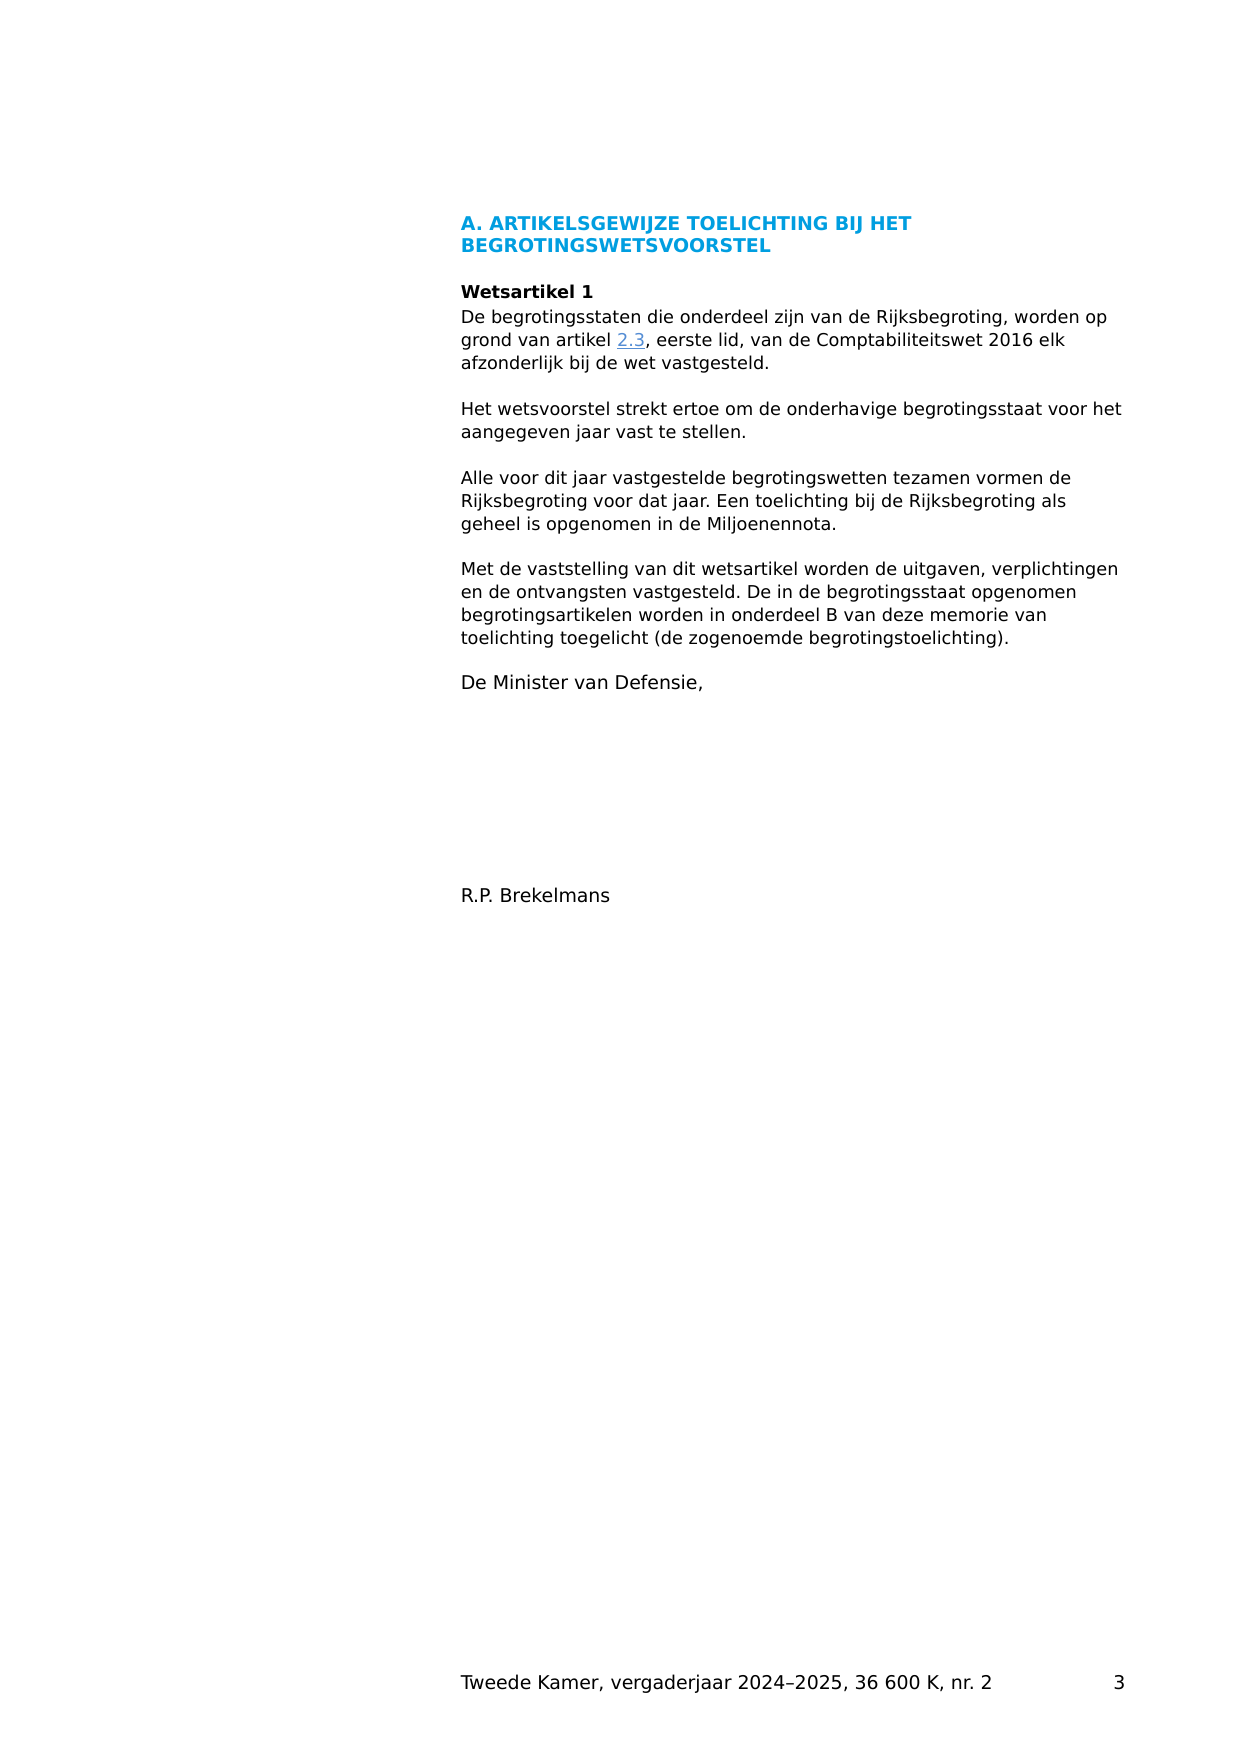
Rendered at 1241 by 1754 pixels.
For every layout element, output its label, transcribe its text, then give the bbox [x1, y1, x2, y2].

text R.P. Brekelmans [461, 885, 1125, 907]
text Alle voor dit jaar vastgestelde begrotingswetten tezamen vormen de Rijksbegroting voor dat jaar. Een toelichting bij de Rijksbegroting als geheel is opgenomen in de Miljoenennota. [461, 466, 1125, 534]
text Met de vaststelling van dit wetsartikel worden de uitgaven, verplichtingen en de ontvangsten vastgesteld. De in de begrotingsstaat opgenomen begrotingsartikelen worden in onderdeel B van deze memorie van toelichting toegelicht (de zogenoemde begrotingstoelichting). [461, 557, 1125, 649]
text De Minister van Defensie, [461, 672, 1125, 694]
text Wetsartikel 1 [461, 280, 1125, 303]
title A. Artikelsgewijze toelichting bij het begrotingswetsvoorstel [461, 213, 1125, 257]
text Het wetsvoorstel strekt ertoe om de onderhavige begrotingsstaat voor het aangegeven jaar vast te stellen. [461, 397, 1125, 443]
text De begrotingsstaten die onderdeel zijn van de Rijksbegroting, worden op grond van artikel 2.3, eerste lid, van de Comptabiliteitswet 2016 elk afzonderlijk bij de wet vastgesteld. [461, 305, 1125, 374]
